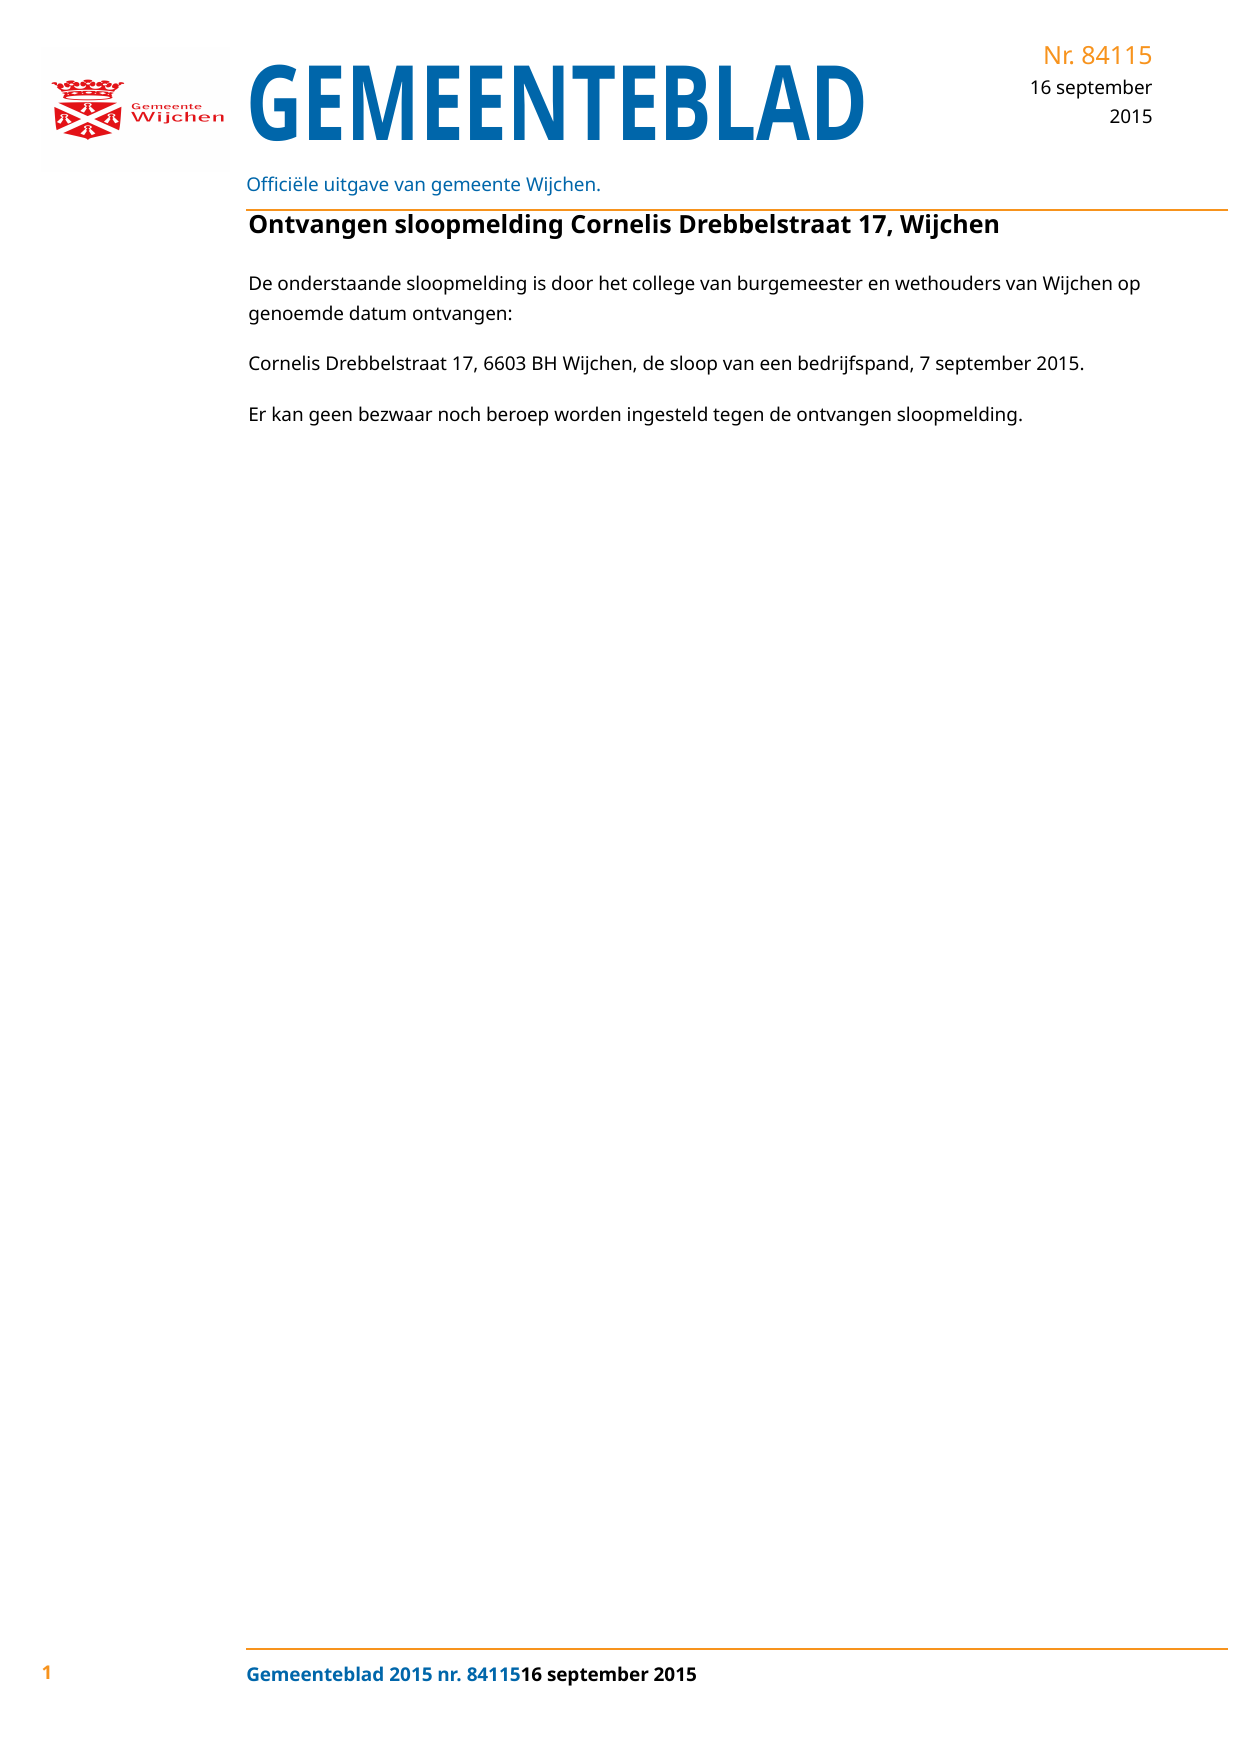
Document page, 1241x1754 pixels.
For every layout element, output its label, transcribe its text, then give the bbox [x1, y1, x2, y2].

text Cornelis Drebbelstraat 17, 6603 BH Wijchen, de sloop van een bedrijfspand, 7 september 2015. [248, 350, 1152, 376]
text Ontvangen sloopmelding Cornelis Drebbelstraat 17, Wijchen [248, 211, 1152, 241]
text De onderstaande sloopmelding is door het college van burgemeester en wethouders van Wijchen op genoemde datum ontvangen: [248, 270, 1152, 326]
picture [41, 47, 231, 172]
text Er kan geen bezwaar noch beroep worden ingesteld tegen de ontvangen sloopmelding. [248, 401, 1152, 426]
